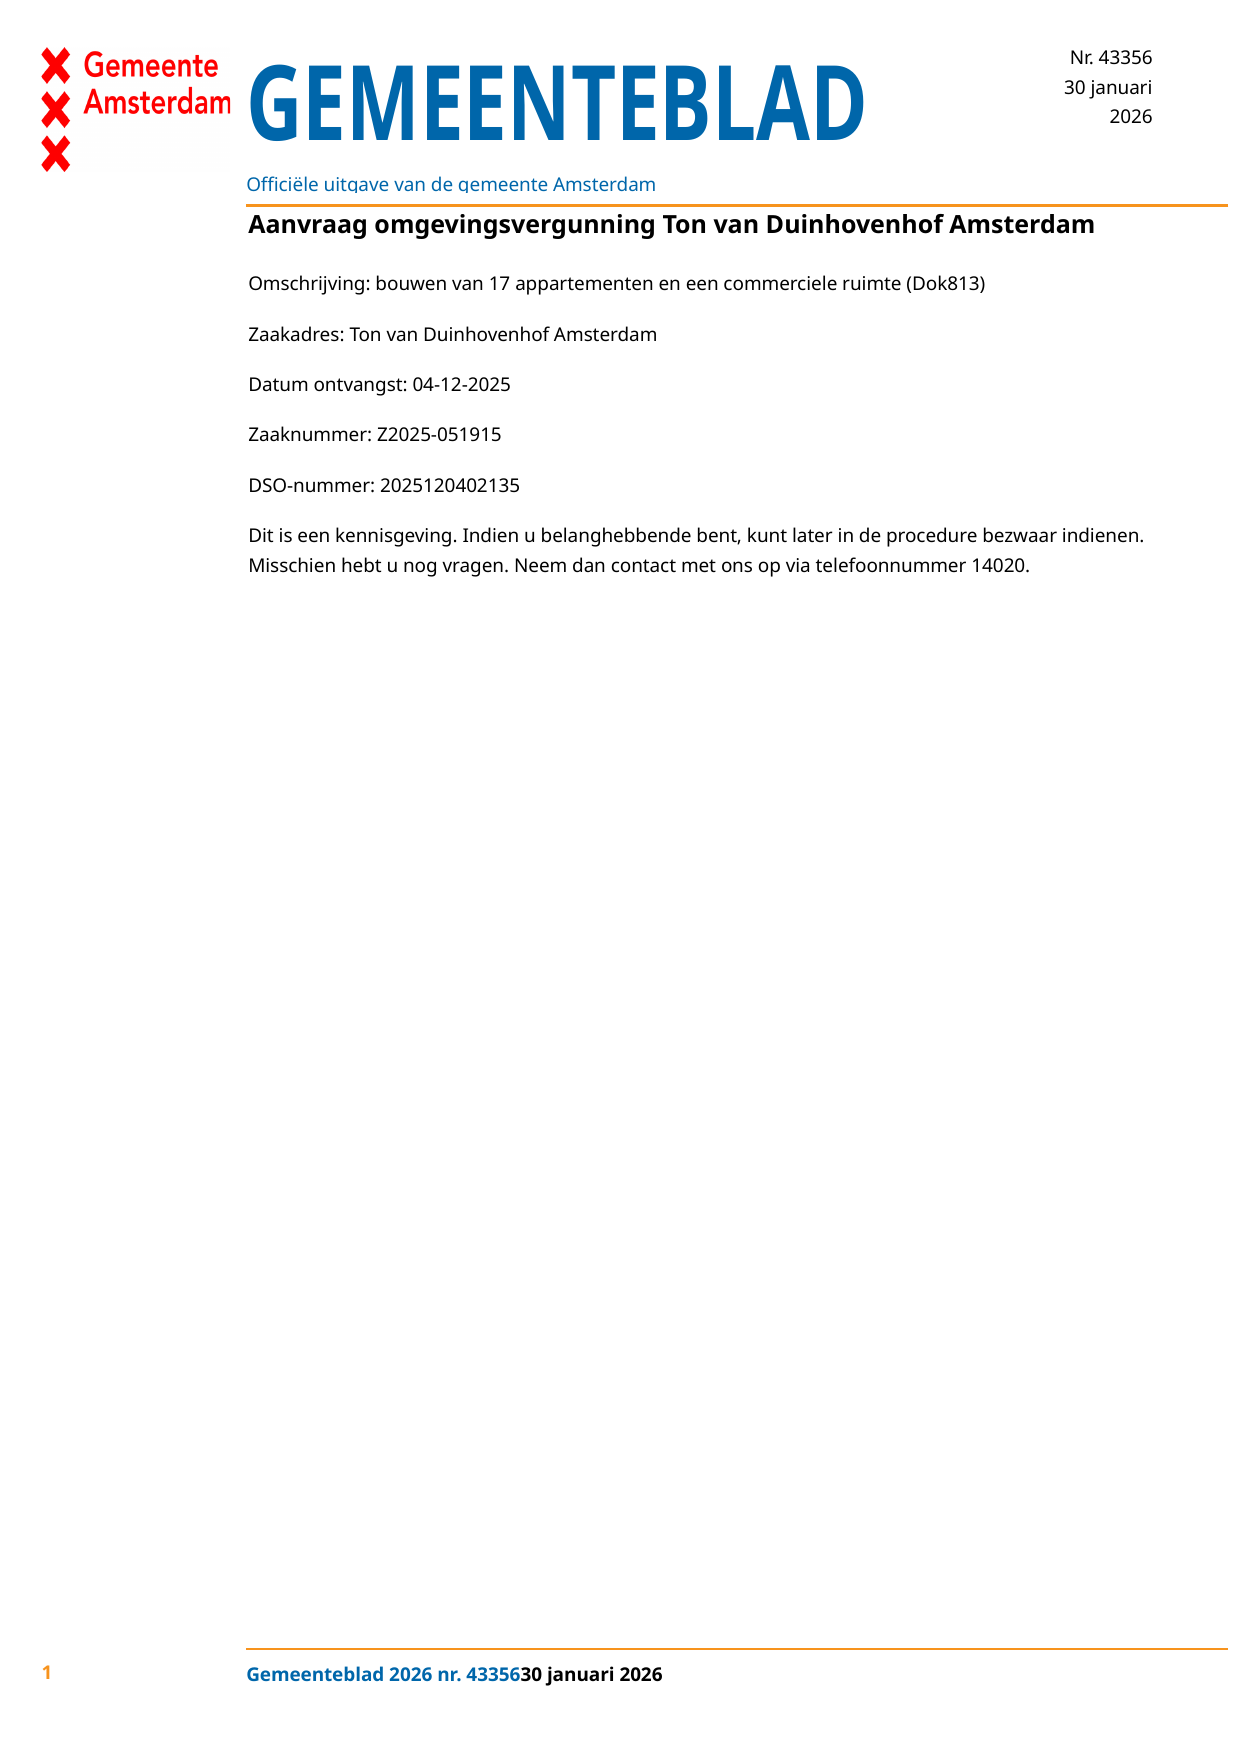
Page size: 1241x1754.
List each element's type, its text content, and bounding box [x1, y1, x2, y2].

text Aanvraag omgevingsvergunning Ton van Duinhovenhof Amsterdam [248, 207, 1152, 241]
text Omschrijving: bouwen van 17 appartementen en een commerciele ruimte (Dok813) [248, 270, 1152, 296]
text Datum ontvangst: 04-12-2025 [248, 371, 1152, 397]
text Zaakadres: Ton van Duinhovenhof Amsterdam [248, 321, 1152, 346]
picture [41, 47, 231, 172]
text Zaaknummer: Z2025-051915 [248, 422, 1152, 447]
text Dit is een kennisgeving. Indien u belanghebbende bent, kunt later in de procedure bezwaar indienen. Misschien hebt u nog vragen. Neem dan contact met ons op via telefoonnummer 14020. [248, 522, 1152, 578]
text DSO-nummer: 2025120402135 [248, 472, 1152, 498]
